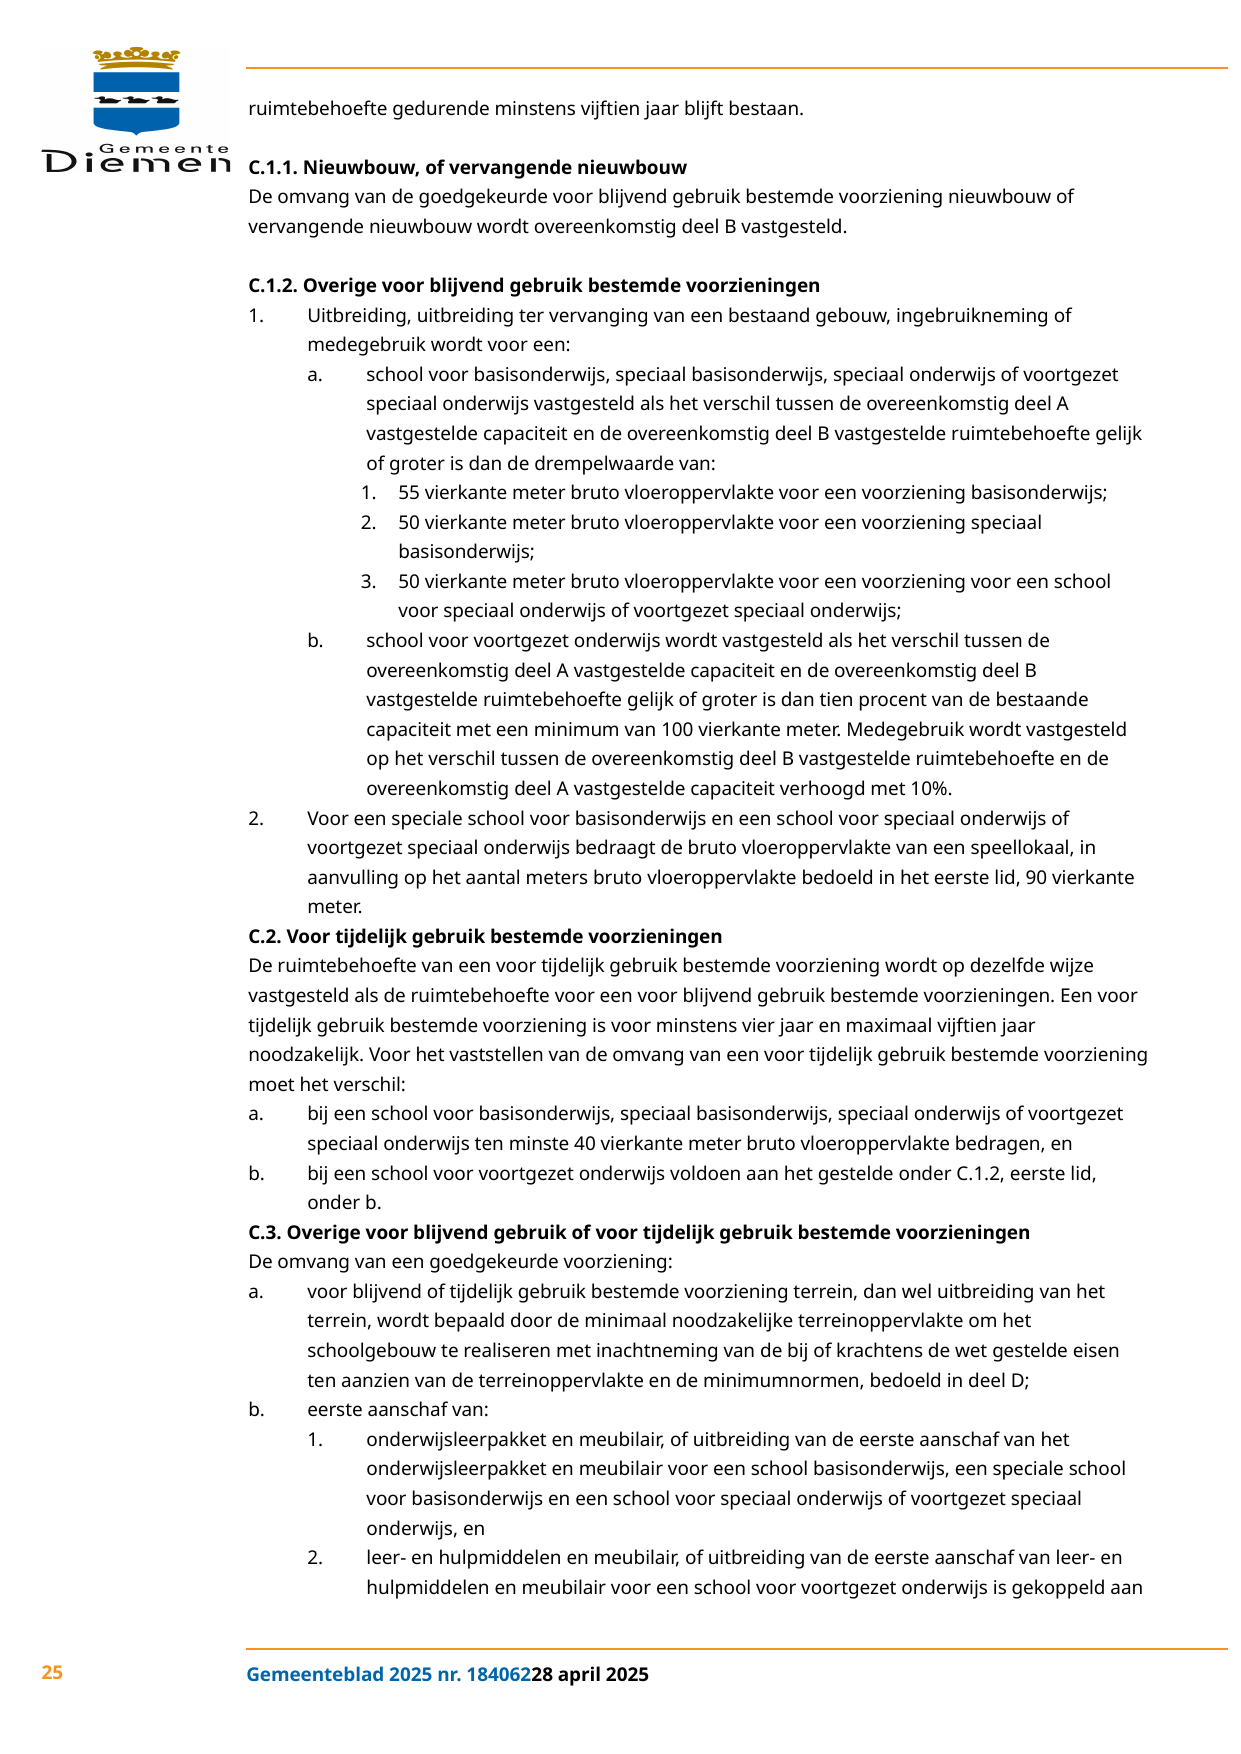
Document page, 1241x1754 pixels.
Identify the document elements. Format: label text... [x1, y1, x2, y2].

list voor blijvend of tijdelijk gebruik bestemde voorziening terrein, dan wel uitbreiding van het terrein, wordt bepaald door de minimaal noodzakelijke terreinoppervlakte om het schoolgebouw te realiseren met inachtneming van de bij of krachtens de wet gestelde eisen ten aanzien van de terreinoppervlakte en de minimumnormen, bedoeld in deel D; [248, 1278, 1152, 1393]
list bij een school voor basisonderwijs, speciaal basisonderwijs, speciaal onderwijs of voortgezet speciaal onderwijs ten minste 40 vierkante meter bruto vloeroppervlakte bedragen, en [248, 1101, 1152, 1156]
list school voor basisonderwijs, speciaal basisonderwijs, speciaal onderwijs of voortgezet speciaal onderwijs vastgesteld als het verschil tussen de overeenkomstig deel A vastgestelde capaciteit en de overeenkomstig deel B vastgestelde ruimtebehoefte gelijk of groter is dan de drempelwaarde van: [307, 361, 1152, 476]
text C.1.1. Nieuwbouw, of vervangende nieuwbouw [248, 154, 1152, 180]
text C.1.2. Overige voor blijvend gebruik bestemde voorzieningen [248, 272, 1152, 298]
list leer- en hulpmiddelen en meubilair, of uitbreiding van de eerste aanschaf van leer- en hulpmiddelen en meubilair voor een school voor voortgezet onderwijs is gekoppeld aan [307, 1544, 1152, 1600]
list Uitbreiding, uitbreiding ter vervanging van een bestaand gebouw, ingebruikneming of medegebruik wordt voor een: [248, 302, 1152, 357]
list school voor voortgezet onderwijs wordt vastgesteld als het verschil tussen de overeenkomstig deel A vastgestelde capaciteit en de overeenkomstig deel B vastgestelde ruimtebehoefte gelijk of groter is dan tien procent van de bestaande capaciteit met een minimum van 100 vierkante meter. Medegebruik wordt vastgesteld op het verschil tussen de overeenkomstig deel B vastgestelde ruimtebehoefte en de overeenkomstig deel A vastgestelde capaciteit verhoogd met 10%. [307, 627, 1152, 801]
text ruimtebehoefte gedurende minstens vijftien jaar blijft bestaan. [248, 95, 1152, 121]
list 50 vierkante meter bruto vloeroppervlakte voor een voorziening voor een school voor speciaal onderwijs of voortgezet speciaal onderwijs; [361, 568, 1152, 623]
text C.3. Overige voor blijvend gebruik of voor tijdelijk gebruik bestemde voorzieningen [248, 1219, 1152, 1245]
text De omvang van de goedgekeurde voor blijvend gebruik bestemde voorziening nieuwbouw of vervangende nieuwbouw wordt overeenkomstig deel B vastgesteld. [248, 183, 1152, 239]
list bij een school voor voortgezet onderwijs voldoen aan het gestelde onder C.1.2, eerste lid, onder b. [248, 1160, 1152, 1215]
list onderwijsleerpakket en meubilair, of uitbreiding van de eerste aanschaf van het onderwijsleerpakket en meubilair voor een school basisonderwijs, een speciale school voor basisonderwijs en een school voor speciaal onderwijs of voortgezet speciaal onderwijs, en [307, 1426, 1152, 1541]
list 50 vierkante meter bruto vloeroppervlakte voor een voorziening speciaal basisonderwijs; [361, 509, 1152, 564]
list Voor een speciale school voor basisonderwijs en een school voor speciaal onderwijs of voortgezet speciaal onderwijs bedraagt de bruto vloeroppervlakte van een speellokaal, in aanvulling op het aantal meters bruto vloeroppervlakte bedoeld in het eerste lid, 90 vierkante meter. [248, 805, 1152, 919]
text De omvang van een goedgekeurde voorziening: [248, 1248, 1152, 1274]
text C.2. Voor tijdelijk gebruik bestemde voorzieningen [248, 923, 1152, 949]
list 55 vierkante meter bruto vloeroppervlakte voor een voorziening basisonderwijs; [361, 479, 1152, 505]
list eerste aanschaf van: [248, 1396, 1152, 1422]
picture [41, 47, 231, 172]
text De ruimtebehoefte van een voor tijdelijk gebruik bestemde voorziening wordt op dezelfde wijze vastgesteld als de ruimtebehoefte voor een voor blijvend gebruik bestemde voorzieningen. Een voor tijdelijk gebruik bestemde voorziening is voor minstens vier jaar en maximaal vijftien jaar noodzakelijk. Voor het vaststellen van de omvang van een voor tijdelijk gebruik bestemde voorziening moet het verschil: [248, 953, 1152, 1097]
